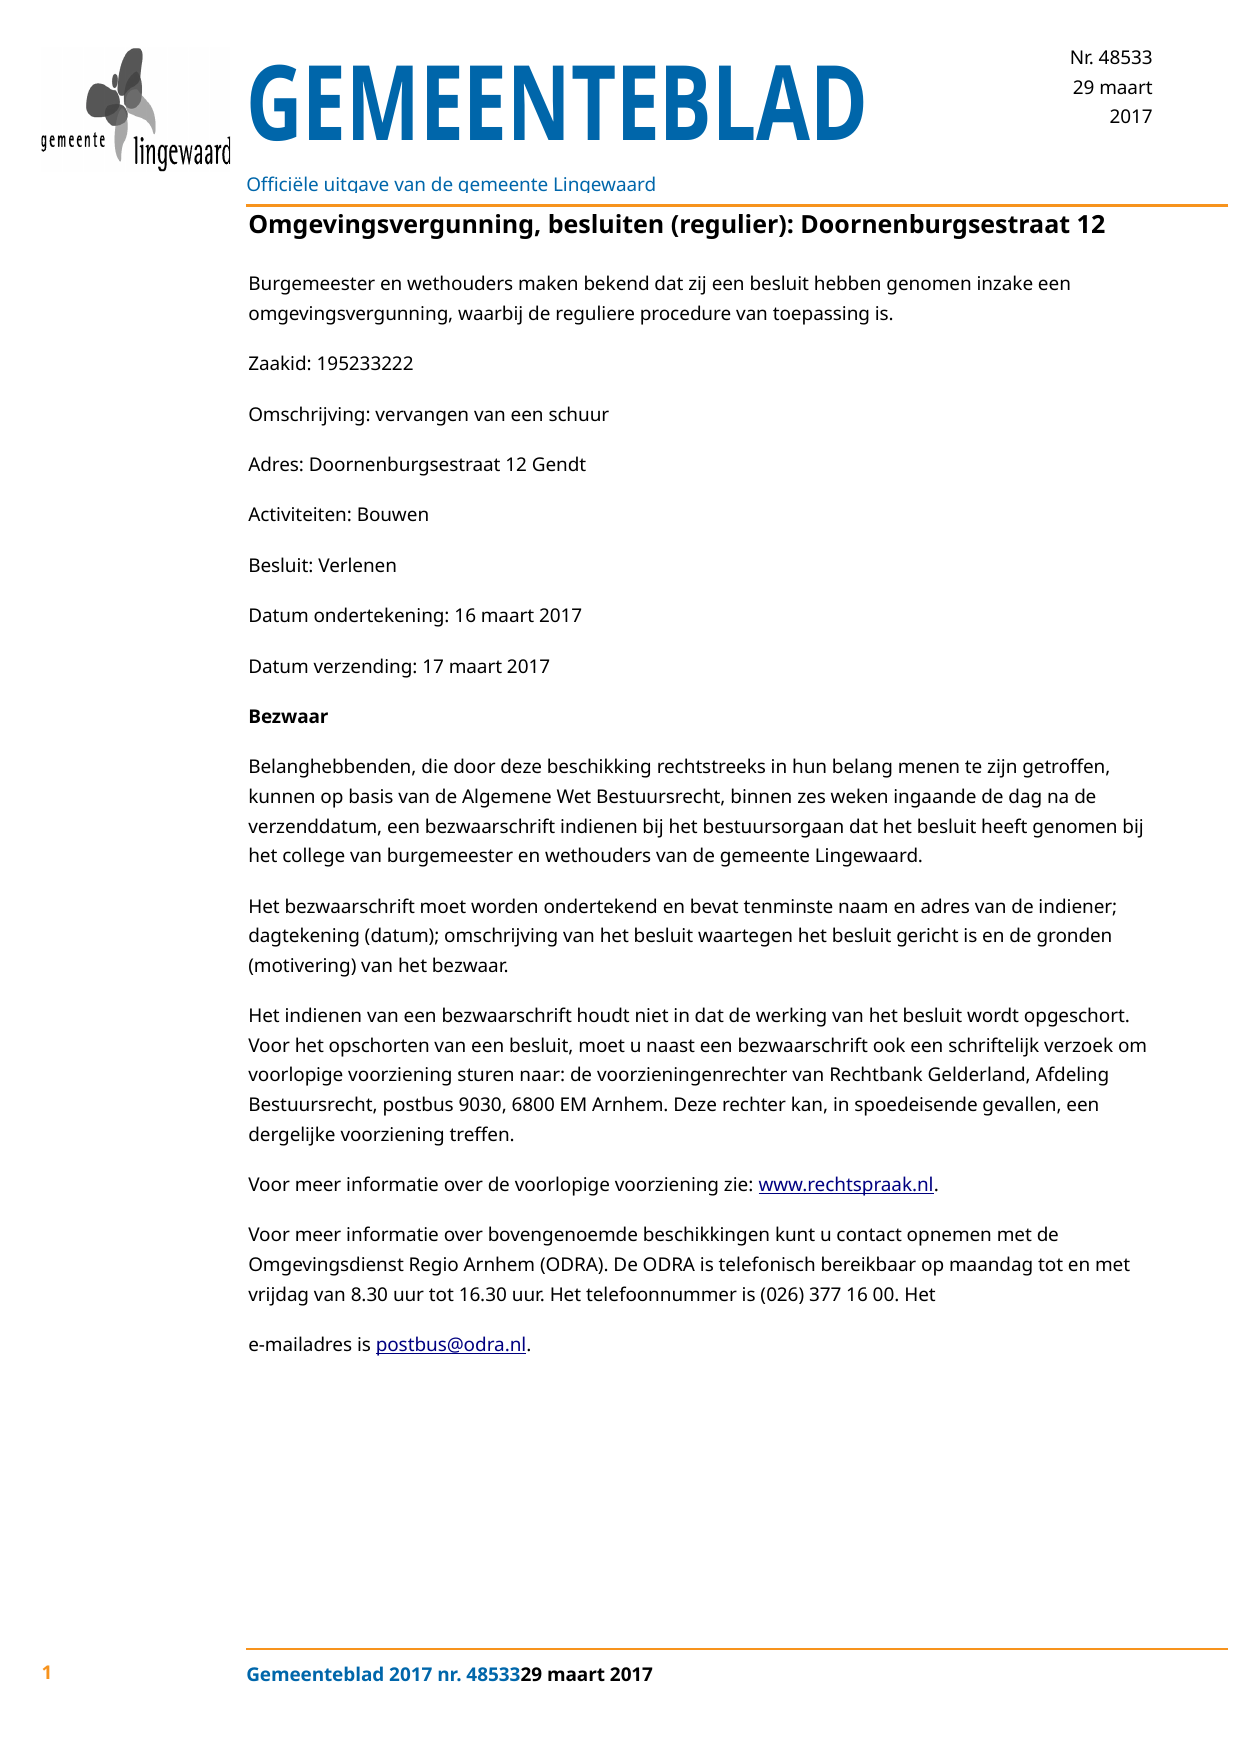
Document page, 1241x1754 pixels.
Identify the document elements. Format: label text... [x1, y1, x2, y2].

text Omschrijving: vervangen van een schuur [248, 401, 1152, 426]
text Bezwaar [248, 703, 1152, 729]
text Burgemeester en wethouders maken bekend dat zij een besluit hebben genomen inzake een omgevingsvergunning, waarbij de reguliere procedure van toepassing is. [248, 270, 1152, 326]
text Besluit: Verlenen [248, 552, 1152, 578]
text Datum ondertekening: 16 maart 2017 [248, 602, 1152, 628]
text Adres: Doornenburgsestraat 12 Gendt [248, 451, 1152, 477]
text Omgevingsvergunning, besluiten (regulier): Doornenburgsestraat 12 [248, 207, 1152, 241]
text Voor meer informatie over bovengenoemde beschikkingen kunt u contact opnemen met de Omgevingsdienst Regio Arnhem (ODRA). De ODRA is telefonisch bereikbaar op maandag tot en met vrijdag van 8.30 uur tot 16.30 uur. Het telefoonnummer is (026) 377 16 00. Het [248, 1222, 1152, 1306]
text Voor meer informatie over de voorlopige voorziening zie: www.rechtspraak.nl. [248, 1171, 1152, 1197]
picture [41, 47, 231, 172]
text Zaakid: 195233222 [248, 350, 1152, 376]
text Belanghebbenden, die door deze beschikking rechtstreeks in hun belang menen te zijn getroffen, kunnen op basis van de Algemene Wet Bestuursrecht, binnen zes weken ingaande de dag na de verzenddatum, een bezwaarschrift indienen bij het bestuursorgaan dat het besluit heeft genomen bij het college van burgemeester en wethouders van de gemeente Lingewaard. [248, 754, 1152, 868]
text Datum verzending: 17 maart 2017 [248, 653, 1152, 678]
text e-mailadres is postbus@odra.nl. [248, 1331, 1152, 1357]
text Het bezwaarschrift moet worden ondertekend en bevat tenminste naam en adres van de indiener; dagtekening (datum); omschrijving van het besluit waartegen het besluit gericht is en de gronden (motivering) van het bezwaar. [248, 893, 1152, 978]
text Het indienen van een bezwaarschrift houdt niet in dat de werking van het besluit wordt opgeschort. Voor het opschorten van een besluit, moet u naast een bezwaarschrift ook een schriftelijk verzoek om voorlopige voorziening sturen naar: de voorzieningenrechter van Rechtbank Gelderland, Afdeling Bestuursrecht, postbus 9030, 6800 EM Arnhem. Deze rechter kan, in spoedeisende gevallen, een dergelijke voorziening treffen. [248, 1002, 1152, 1146]
text Activiteiten: Bouwen [248, 502, 1152, 527]
